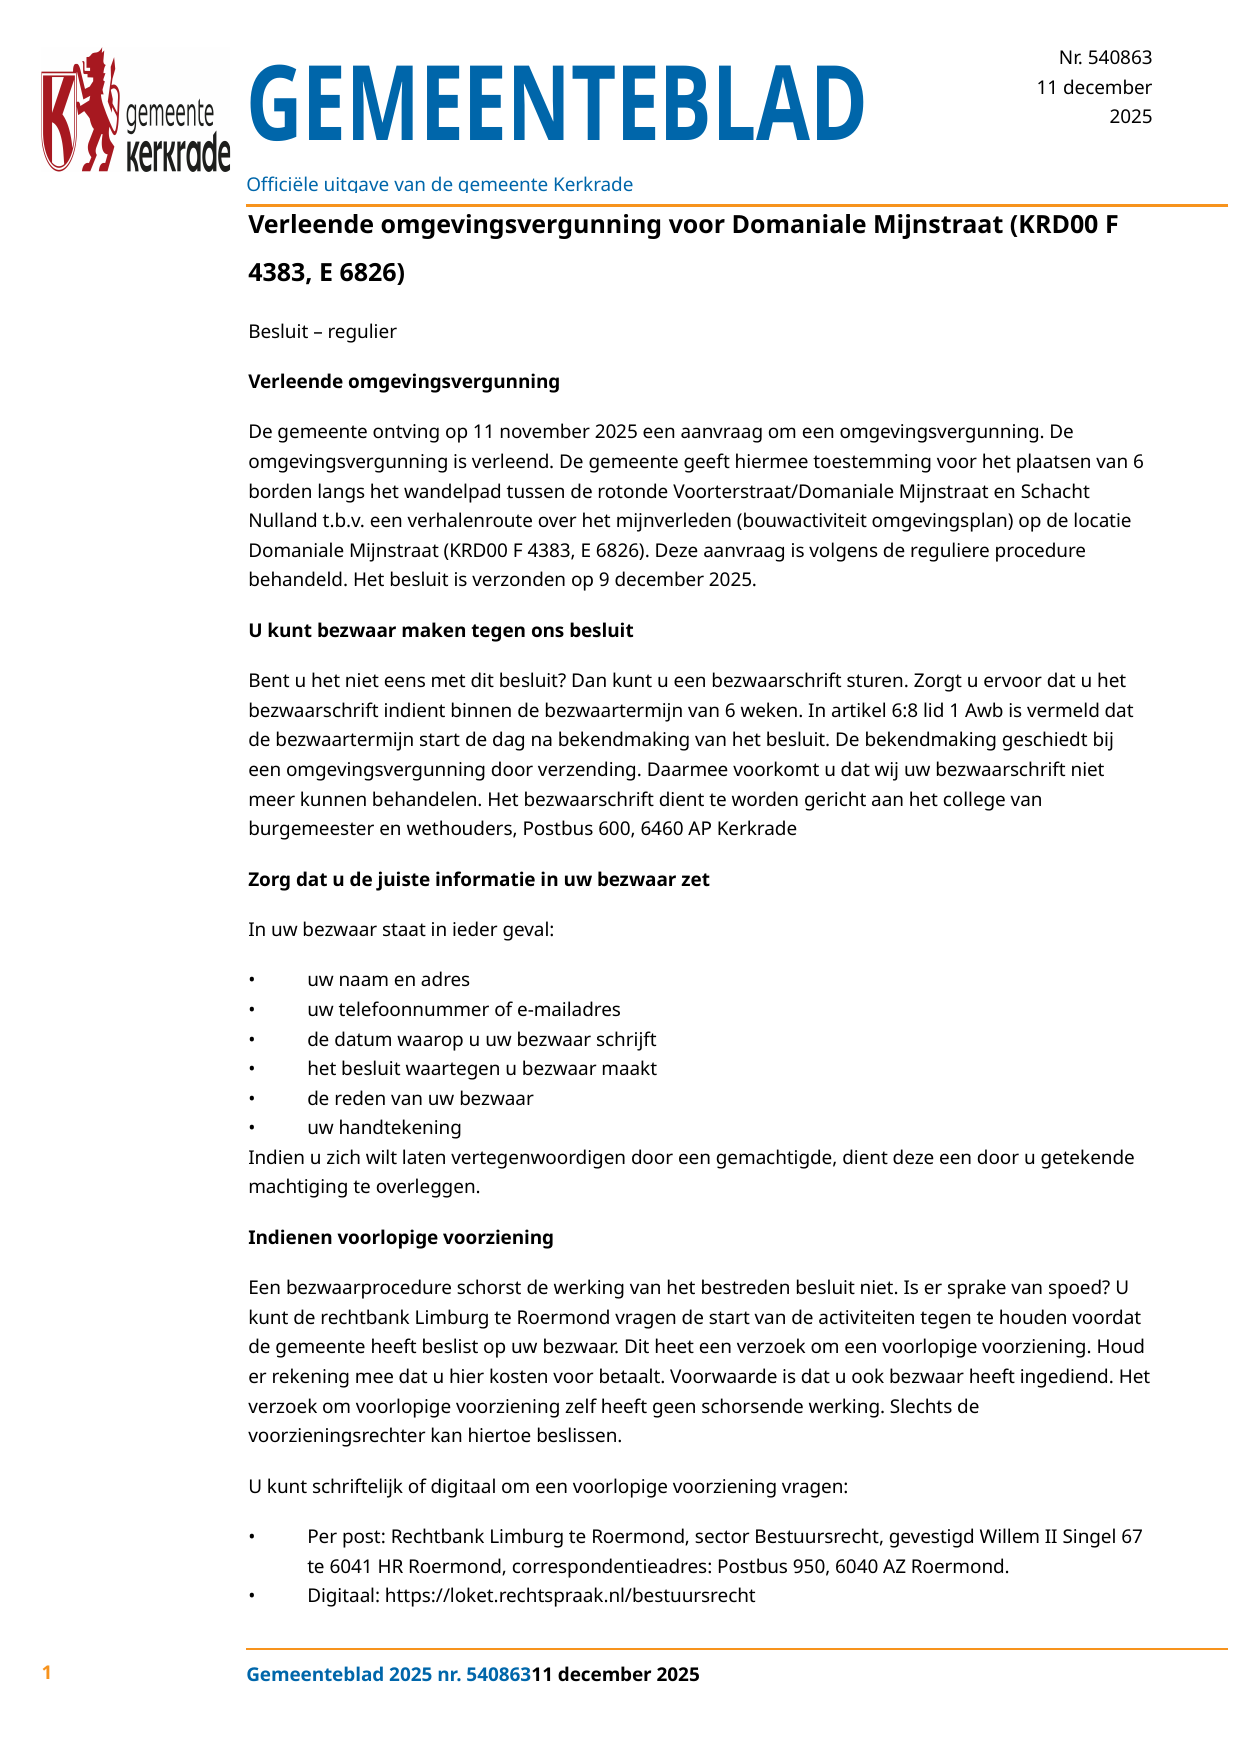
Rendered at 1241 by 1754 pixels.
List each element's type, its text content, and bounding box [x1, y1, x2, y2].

list uw telefoonnummer of e-mailadres [248, 996, 1152, 1022]
list het besluit waartegen u bezwaar maakt [248, 1055, 1152, 1081]
list Digitaal: https://loket.rechtspraak.nl/bestuursrecht [248, 1582, 1152, 1608]
text In uw bezwaar staat in ieder geval: [248, 916, 1152, 942]
text Verleende omgevingsvergunning [248, 368, 1152, 394]
text U kunt schriftelijk of digitaal om een voorlopige voorziening vragen: [248, 1473, 1152, 1499]
text Bent u het niet eens met dit besluit? Dan kunt u een bezwaarschrift sturen. Zorgt u ervoor dat u het bezwaarschrift indient binnen de bezwaartermijn van 6 weken. In artikel 6:8 lid 1 Awb is vermeld dat de bezwaartermijn start de dag na bekendmaking van het besluit. De bekendmaking geschiedt bij een omgevingsvergunning door verzending. Daarmee voorkomt u dat wij uw bezwaarschrift niet meer kunnen behandelen. Het bezwaarschrift dient te worden gericht aan het college van burgemeester en wethouders, Postbus 600, 6460 AP Kerkrade [248, 667, 1152, 841]
picture [41, 47, 231, 172]
list uw naam en adres [248, 967, 1152, 992]
text Verleende omgevingsvergunning voor Domaniale Mijnstraat (KRD00 F 4383, E 6826) [248, 207, 1152, 288]
list Per post: Rechtbank Limburg te Roermond, sector Bestuursrecht, gevestigd Willem II Singel 67 te 6041 HR Roermond, correspondentieadres: Postbus 950, 6040 AZ Roermond. [248, 1523, 1152, 1579]
list de datum waarop u uw bezwaar schrijft [248, 1026, 1152, 1052]
text U kunt bezwaar maken tegen ons besluit [248, 617, 1152, 643]
text Indien u zich wilt laten vertegenwoordigen door een gemachtigde, dient deze een door u getekende machtiging te overleggen. [248, 1144, 1152, 1199]
list de reden van uw bezwaar [248, 1085, 1152, 1111]
text Besluit – regulier [248, 318, 1152, 344]
list uw handtekening [248, 1114, 1152, 1140]
text De gemeente ontving op 11 november 2025 een aanvraag om een omgevingsvergunning. De omgevingsvergunning is verleend. De gemeente geeft hiermee toestemming voor het plaatsen van 6 borden langs het wandelpad tussen de rotonde Voorterstraat/Domaniale Mijnstraat en Schacht Nulland t.b.v. een verhalenroute over het mijnverleden (bouwactiviteit omgevingsplan) op de locatie Domaniale Mijnstraat (KRD00 F 4383, E 6826). Deze aanvraag is volgens de reguliere procedure behandeld. Het besluit is verzonden op 9 december 2025. [248, 419, 1152, 592]
text Indienen voorlopige voorziening [248, 1224, 1152, 1250]
text Een bezwaarprocedure schorst de werking van het bestreden besluit niet. Is er sprake van spoed? U kunt de rechtbank Limburg te Roermond vragen de start van de activiteiten tegen te houden voordat de gemeente heeft beslist op uw bezwaar. Dit heet een verzoek om een voorlopige voorziening. Houd er rekening mee dat u hier kosten voor betaalt. Voorwaarde is dat u ook bezwaar heeft ingediend. Het verzoek om voorlopige voorziening zelf heeft geen schorsende werking. Slechts de voorzieningsrechter kan hiertoe beslissen. [248, 1274, 1152, 1448]
text Zorg dat u de juiste informatie in uw bezwaar zet [248, 866, 1152, 892]
